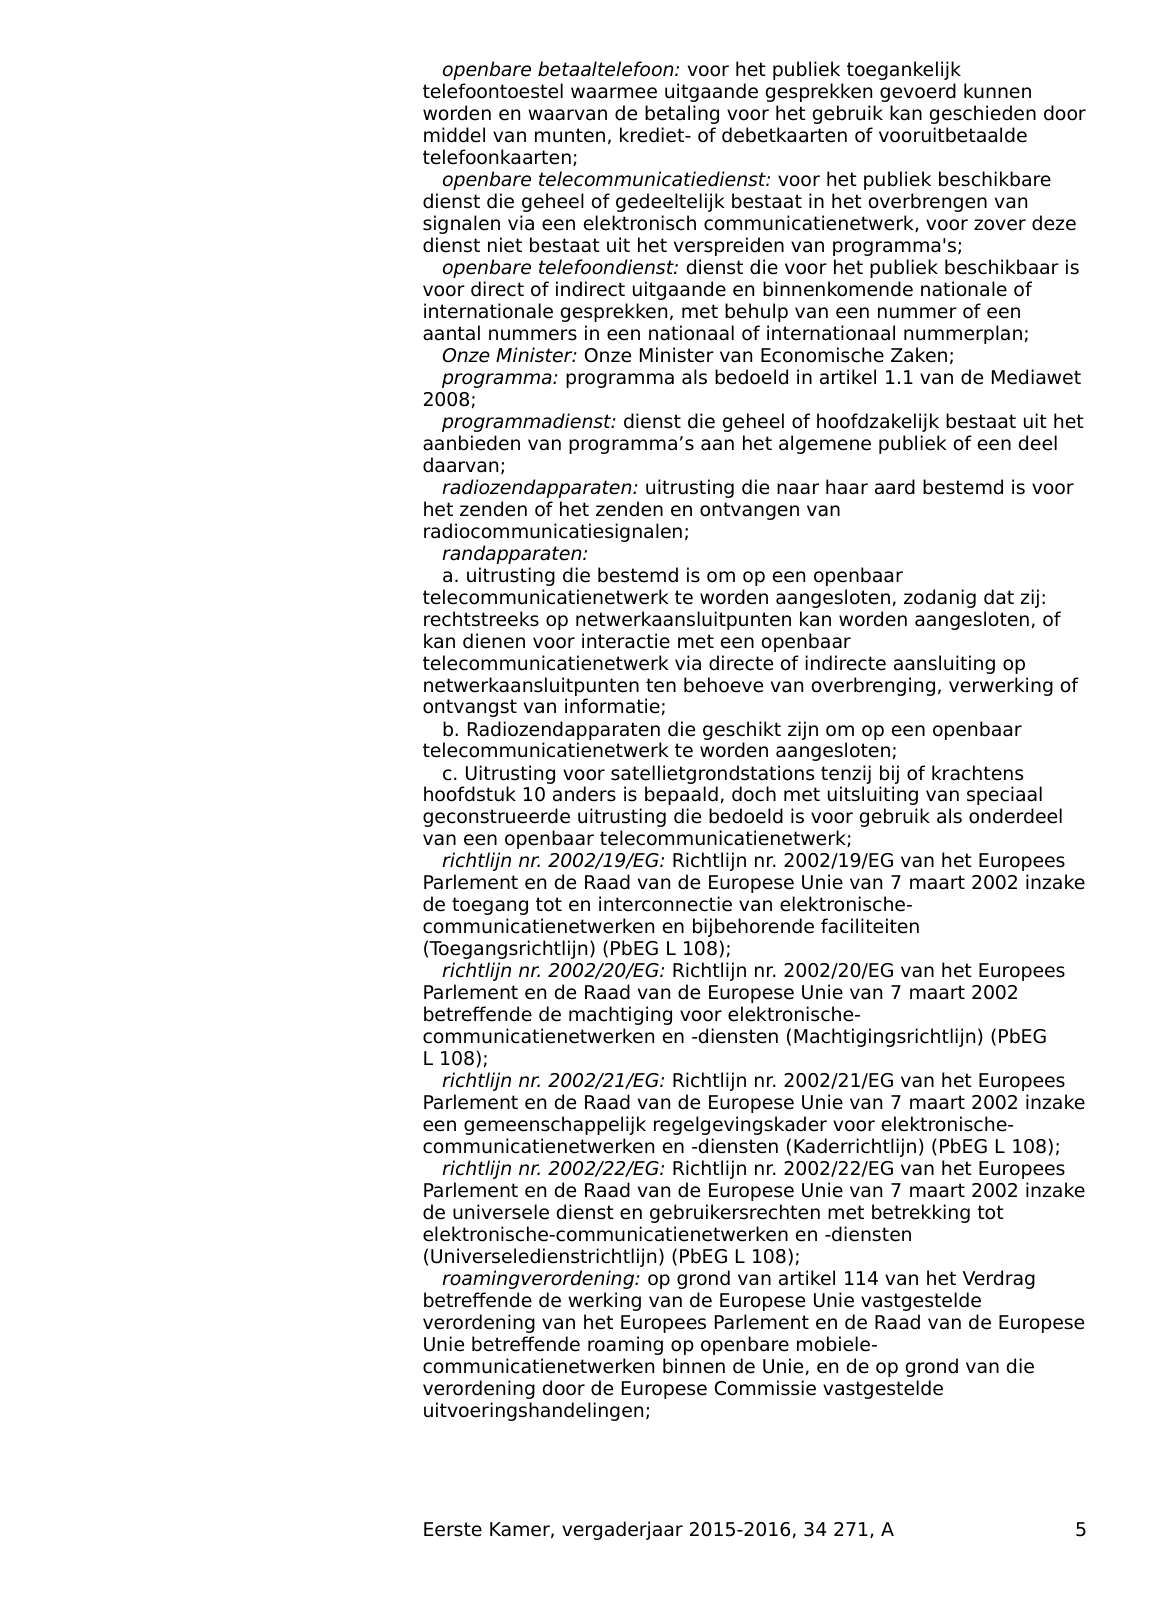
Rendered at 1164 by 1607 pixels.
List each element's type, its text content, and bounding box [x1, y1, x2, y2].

text programma: programma als bedoeld in artikel 1.1 van de Mediawet 2008; [422, 367, 1087, 411]
text openbare betaaltelefoon: voor het publiek toegankelijk telefoontoestel waarmee uitgaande gesprekken gevoerd kunnen worden en waarvan de betaling voor het gebruik kan geschieden door middel van munten, krediet- of debetkaarten of vooruitbetaalde telefoonkaarten; [422, 59, 1087, 169]
text roamingverordening: op grond van artikel 114 van het Verdrag betreffende de werking van de Europese Unie vastgestelde verordening van het Europees Parlement en de Raad van de Europese Unie betreffende roaming op openbare mobiele-communicatienetwerken binnen de Unie, en de op grond van die verordening door de Europese Commissie vastgestelde uitvoeringshandelingen; [422, 1268, 1087, 1422]
text c. Uitrusting voor satellietgrondstations tenzij bij of krachtens hoofdstuk 10 anders is bepaald, doch met uitsluiting van speciaal geconstrueerde uitrusting die bedoeld is voor gebruik als onderdeel van een openbaar telecommunicatienetwerk; [422, 762, 1087, 850]
text richtlijn nr. 2002/20/EG: Richtlijn nr. 2002/20/EG van het Europees Parlement en de Raad van de Europese Unie van 7 maart 2002 betreffende de machtiging voor elektronische-communicatienetwerken en -diensten (Machtigingsrichtlijn) (PbEG L 108); [422, 960, 1087, 1070]
text openbare telefoondienst: dienst die voor het publiek beschikbaar is voor direct of indirect uitgaande en binnenkomende nationale of internationale gesprekken, met behulp van een nummer of een aantal nummers in een nationaal of internationaal nummerplan; [422, 257, 1087, 345]
text richtlijn nr. 2002/22/EG: Richtlijn nr. 2002/22/EG van het Europees Parlement en de Raad van de Europese Unie van 7 maart 2002 inzake de universele dienst en gebruikersrechten met betrekking tot elektronische-communicatienetwerken en -diensten (Universeledienstrichtlijn) (PbEG L 108); [422, 1158, 1087, 1268]
text randapparaten: [422, 543, 1087, 564]
text a. uitrusting die bestemd is om op een openbaar telecommunicatienetwerk te worden aangesloten, zodanig dat zij: rechtstreeks op netwerkaansluitpunten kan worden aangesloten, of kan dienen voor interactie met een openbaar telecommunicatienetwerk via directe of indirecte aansluiting op netwerkaansluitpunten ten behoeve van overbrenging, verwerking of ontvangst van informatie; [422, 564, 1087, 718]
text openbare telecommunicatiedienst: voor het publiek beschikbare dienst die geheel of gedeeltelijk bestaat in het overbrengen van signalen via een elektronisch communicatienetwerk, voor zover deze dienst niet bestaat uit het verspreiden van programma's; [422, 169, 1087, 257]
text radiozendapparaten: uitrusting die naar haar aard bestemd is voor het zenden of het zenden en ontvangen van radiocommunicatiesignalen; [422, 477, 1087, 543]
text richtlijn nr. 2002/21/EG: Richtlijn nr. 2002/21/EG van het Europees Parlement en de Raad van de Europese Unie van 7 maart 2002 inzake een gemeenschappelijk regelgevingskader voor elektronische-communicatienetwerken en -diensten (Kaderrichtlijn) (PbEG L 108); [422, 1070, 1087, 1158]
text richtlijn nr. 2002/19/EG: Richtlijn nr. 2002/19/EG van het Europees Parlement en de Raad van de Europese Unie van 7 maart 2002 inzake de toegang tot en interconnectie van elektronische-communicatienetwerken en bijbehorende faciliteiten (Toegangsrichtlijn) (PbEG L 108); [422, 850, 1087, 960]
text Onze Minister: Onze Minister van Economische Zaken; [422, 345, 1087, 367]
text programmadienst: dienst die geheel of hoofdzakelijk bestaat uit het aanbieden van programma’s aan het algemene publiek of een deel daarvan; [422, 411, 1087, 477]
text b. Radiozendapparaten die geschikt zijn om op een openbaar telecommunicatienetwerk te worden aangesloten; [422, 718, 1087, 762]
